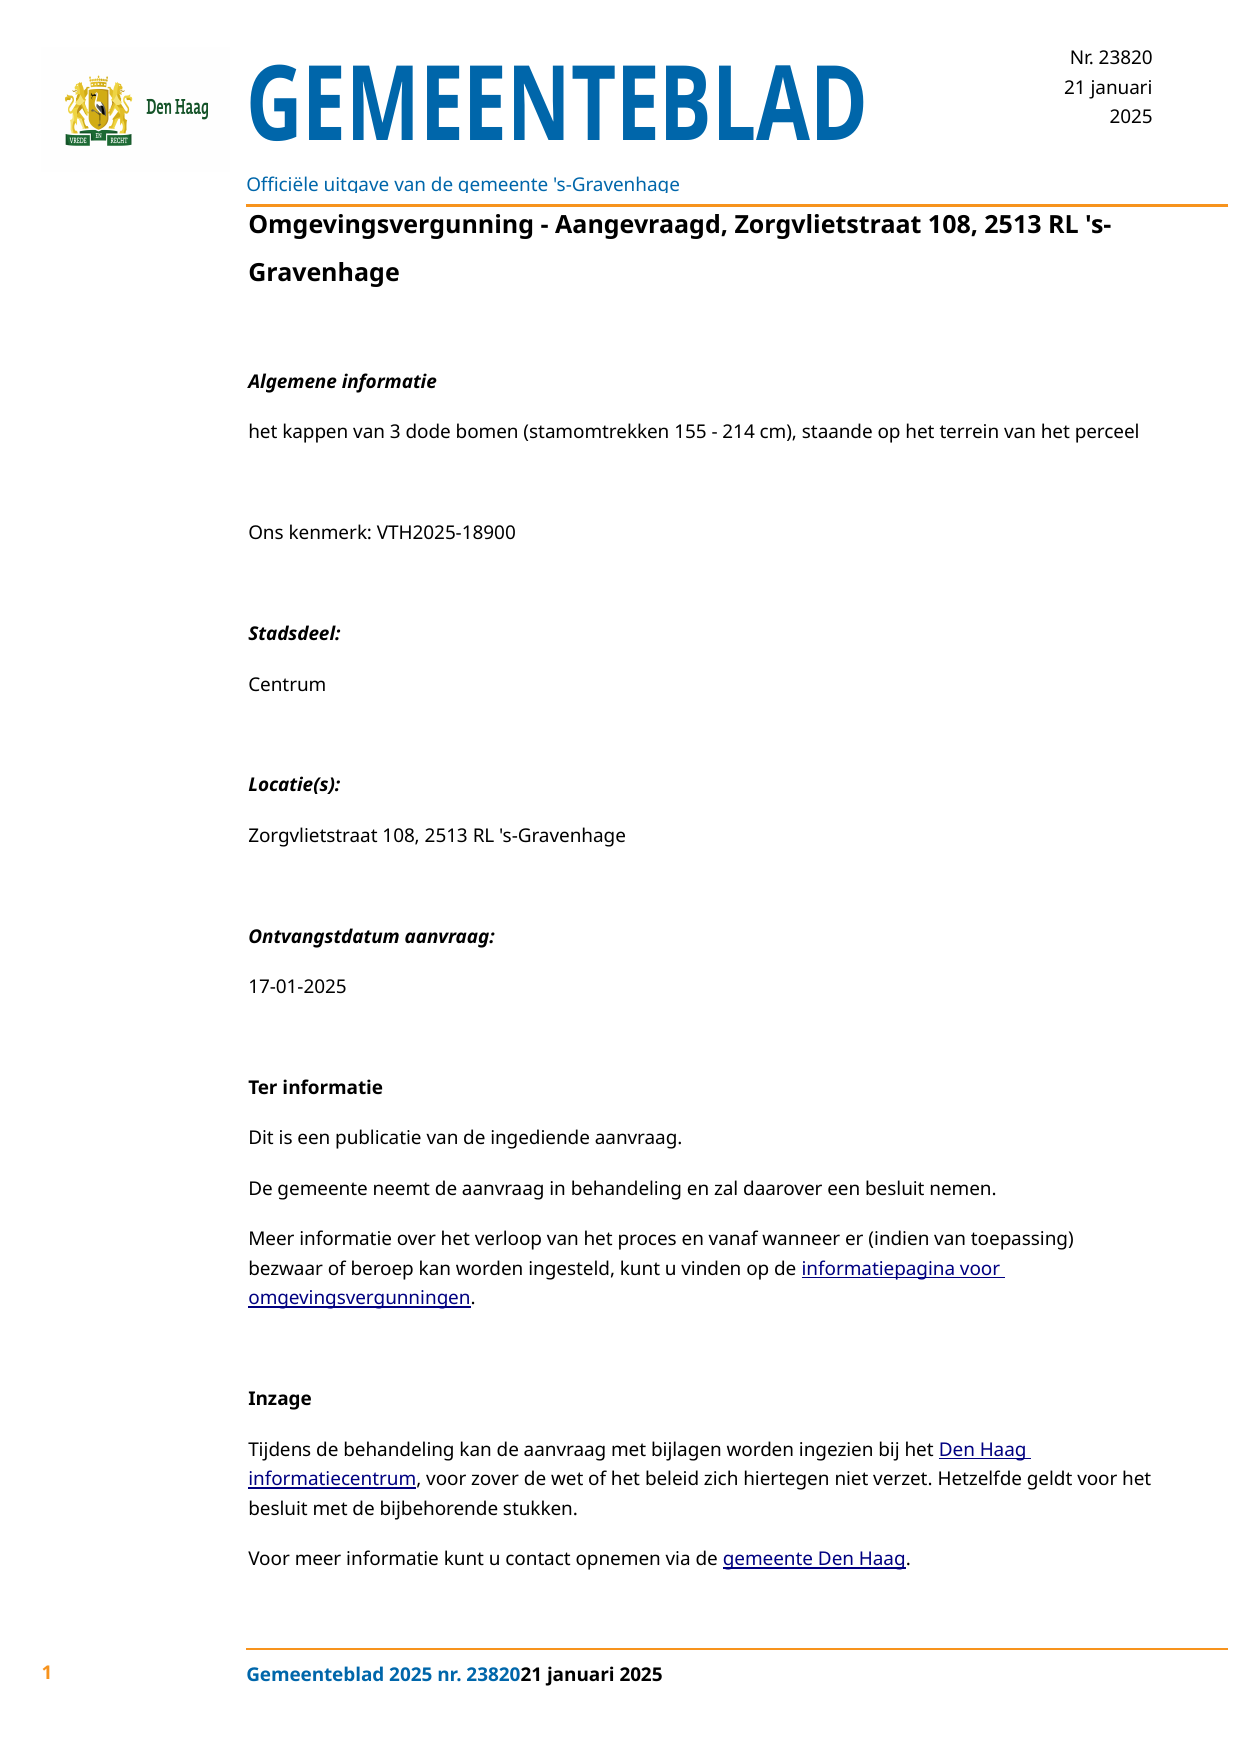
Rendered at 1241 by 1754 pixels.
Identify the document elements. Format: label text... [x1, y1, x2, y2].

text Meer informatie over het verloop van het proces en vanaf wanneer er (indien van toepassing) bezwaar of beroep kan worden ingesteld, kunt u vinden op de informatiepagina voor omgevingsvergunningen. [248, 1225, 1152, 1310]
text het kappen van 3 dode bomen (stamomtrekken 155 - 214 cm), staande op het terrein van het perceel [248, 419, 1152, 444]
text Zorgvlietstraat 108, 2513 RL 's-Gravenhage [248, 822, 1152, 848]
text Voor meer informatie kunt u contact opnemen via de gemeente Den Haag. [248, 1545, 1152, 1571]
text De gemeente neemt de aanvraag in behandeling en zal daarover een besluit nemen. [248, 1175, 1152, 1201]
picture [41, 47, 231, 172]
text Ter informatie [248, 1074, 1152, 1100]
text 17-01-2025 [248, 973, 1152, 999]
text Omgevingsvergunning - Aangevraagd, Zorgvlietstraat 108, 2513 RL 's-Gravenhage [248, 207, 1152, 288]
text Tijdens de behandeling kan de aanvraag met bijlagen worden ingezien bij het Den Haag informatiecentrum, voor zover de wet of het beleid zich hiertegen niet verzet. Hetzelfde geldt voor het besluit met de bijbehorende stukken. [248, 1436, 1152, 1521]
text Ontvangstdatum aanvraag: [248, 923, 1152, 949]
text Centrum [248, 671, 1152, 697]
text Stadsdeel: [248, 620, 1152, 646]
text Inzage [248, 1385, 1152, 1411]
text Locatie(s): [248, 772, 1152, 797]
text Algemene informatie [248, 368, 1152, 394]
text Dit is een publicatie van de ingediende aanvraag. [248, 1124, 1152, 1150]
text Ons kenmerk: VTH2025-18900 [248, 519, 1152, 545]
